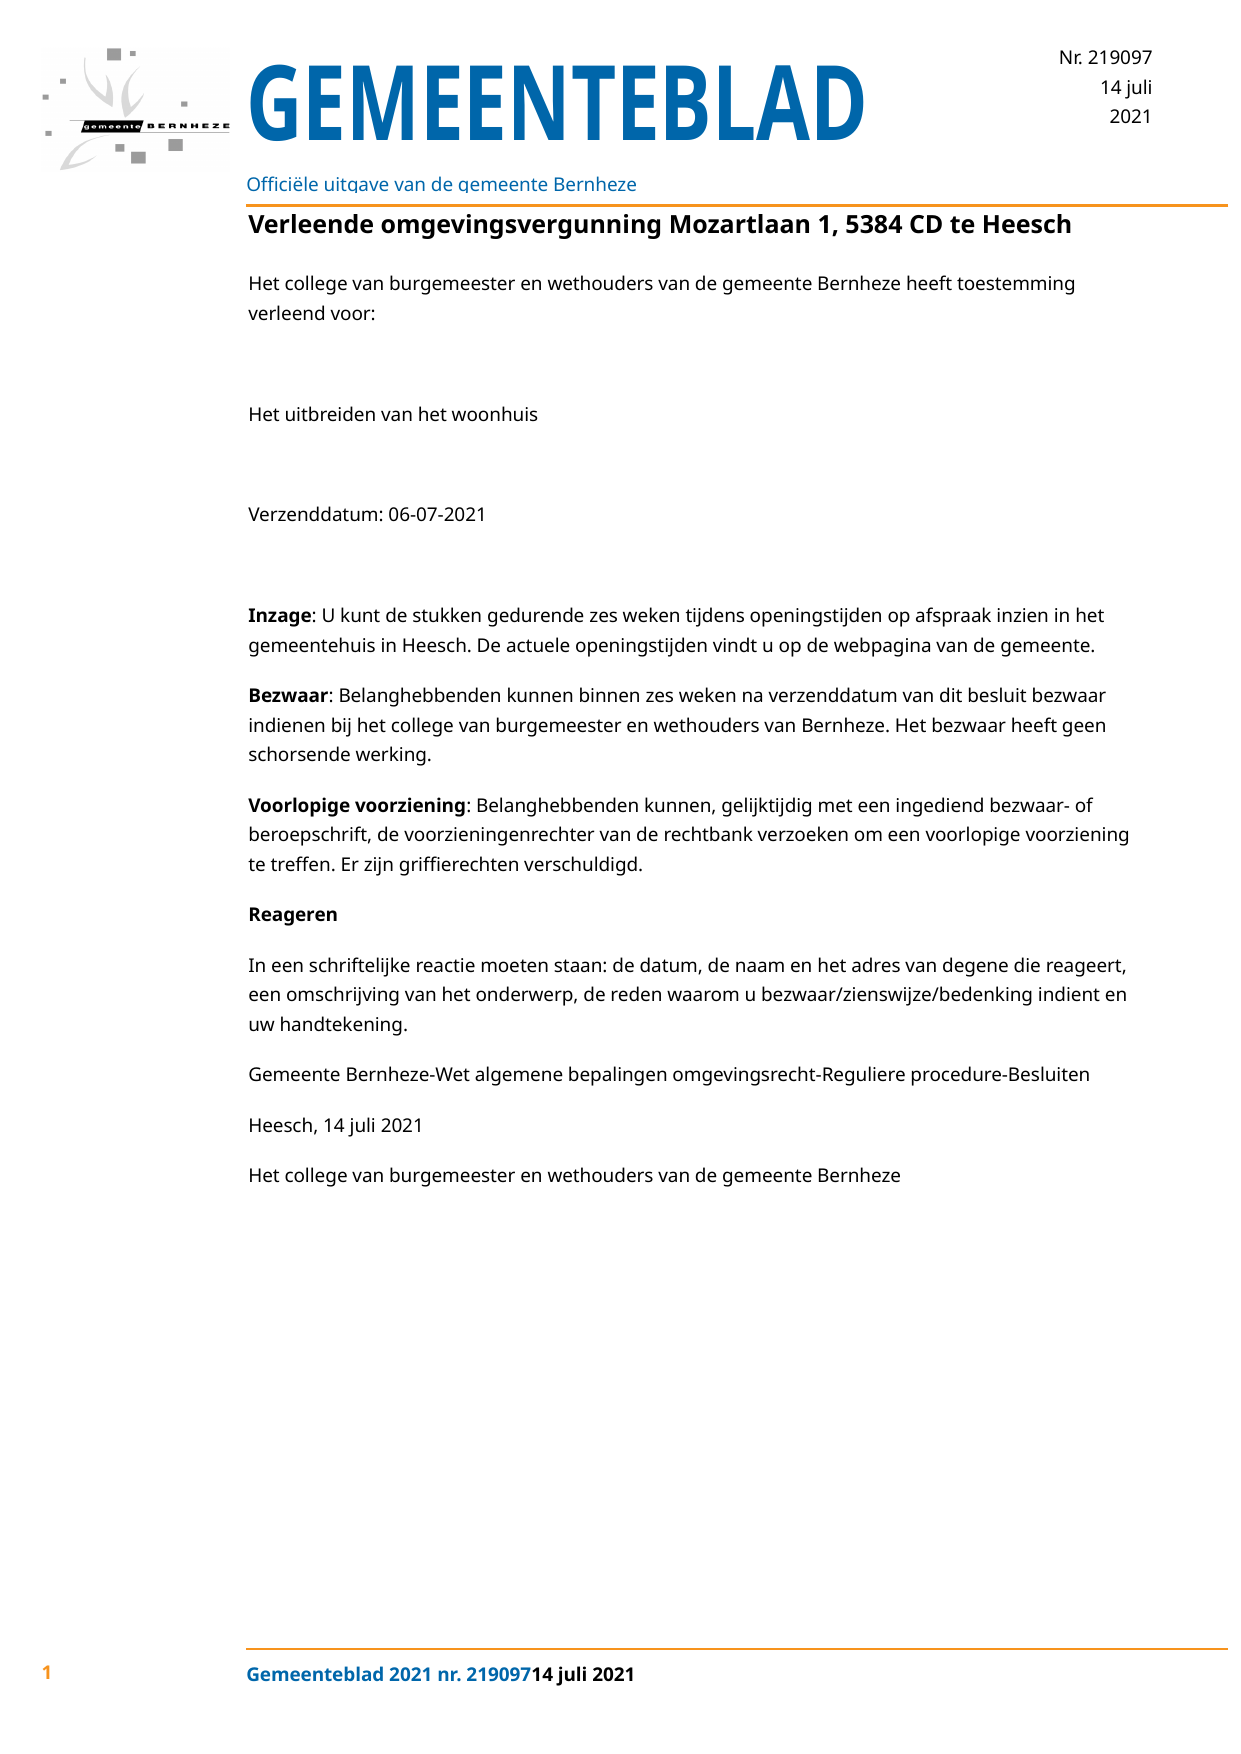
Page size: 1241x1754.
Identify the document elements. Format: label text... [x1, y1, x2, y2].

text Gemeente Bernheze-Wet algemene bepalingen omgevingsrecht-Reguliere procedure-Besluiten [248, 1062, 1152, 1087]
text Het uitbreiden van het woonhuis [248, 401, 1152, 426]
text Reageren [248, 902, 1152, 927]
text Inzage: U kunt de stukken gedurende zes weken tijdens openingstijden op afspraak inzien in het gemeentehuis in Heesch. De actuele openingstijden vindt u op de webpagina van de gemeente. [248, 602, 1152, 658]
text Het college van burgemeester en wethouders van de gemeente Bernheze [248, 1162, 1152, 1188]
text Verzenddatum: 06-07-2021 [248, 502, 1152, 527]
text Heesch, 14 juli 2021 [248, 1112, 1152, 1138]
text Bezwaar: Belanghebbenden kunnen binnen zes weken na verzenddatum van dit besluit bezwaar indienen bij het college van burgemeester en wethouders van Bernheze. Het bezwaar heeft geen schorsende werking. [248, 682, 1152, 767]
text Het college van burgemeester en wethouders van de gemeente Bernheze heeft toestemming verleend voor: [248, 270, 1152, 326]
text Voorlopige voorziening: Belanghebbenden kunnen, gelijktijdig met een ingediend bezwaar- of beroepschrift, de voorzieningenrechter van de rechtbank verzoeken om een voorlopige voorziening te treffen. Er zijn griffierechten verschuldigd. [248, 792, 1152, 877]
text Verleende omgevingsvergunning Mozartlaan 1, 5384 CD te Heesch [248, 207, 1152, 241]
text In een schriftelijke reactie moeten staan: de datum, de naam en het adres van degene die reageert, een omschrijving van het onderwerp, de reden waarom u bezwaar/zienswijze/bedenking indient en uw handtekening. [248, 952, 1152, 1037]
picture [41, 47, 231, 172]
